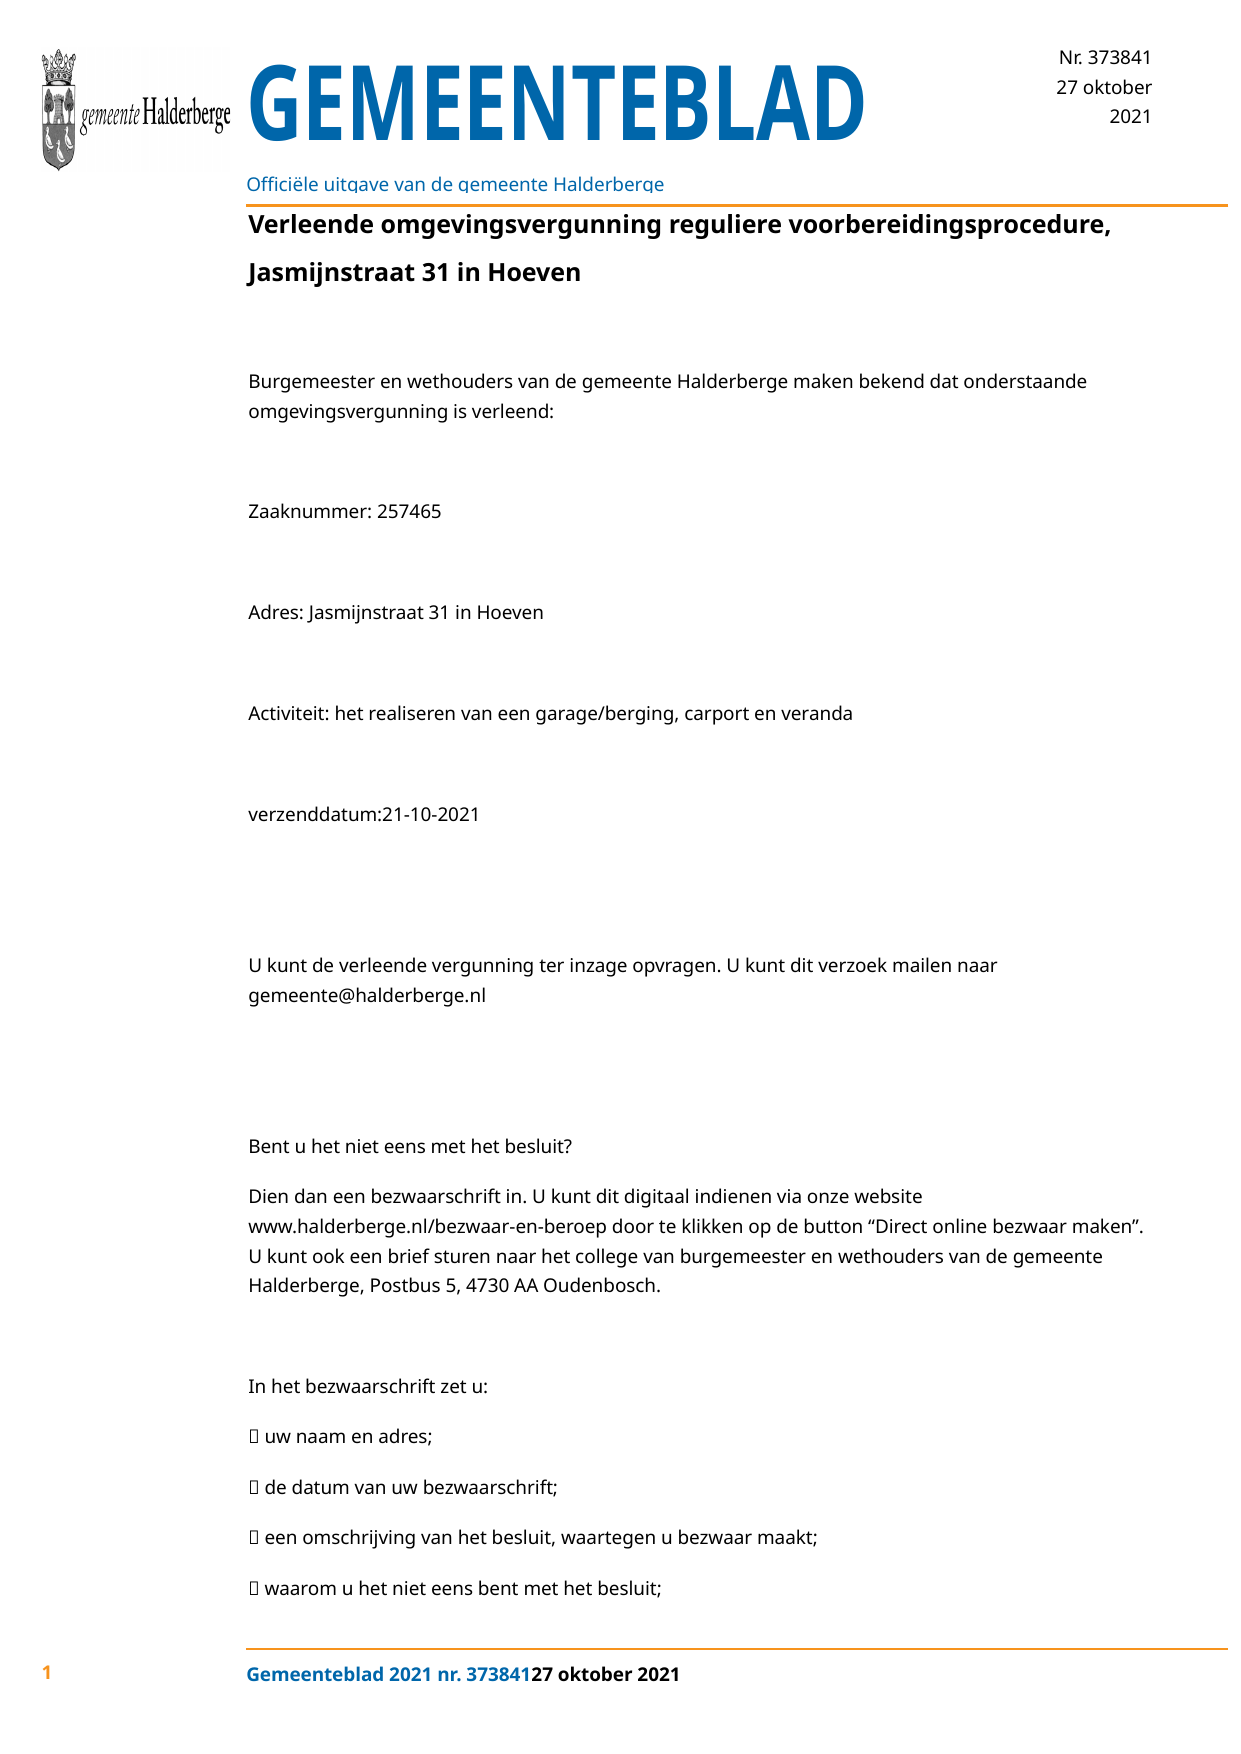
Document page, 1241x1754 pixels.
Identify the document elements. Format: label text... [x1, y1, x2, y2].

text verzenddatum:21-10-2021 [248, 801, 1152, 827]
text  een omschrijving van het besluit, waartegen u bezwaar maakt; [248, 1524, 1152, 1550]
text  uw naam en adres; [248, 1424, 1152, 1449]
text Bent u het niet eens met het besluit? [248, 1133, 1152, 1159]
text  de datum van uw bezwaarschrift; [248, 1474, 1152, 1500]
text U kunt de verleende vergunning ter inzage opvragen. U kunt dit verzoek mailen naar gemeente@halderberge.nl [248, 952, 1152, 1008]
text Adres: Jasmijnstraat 31 in Hoeven [248, 599, 1152, 625]
text Verleende omgevingsvergunning reguliere voorbereidingsprocedure, Jasmijnstraat 31 in Hoeven [248, 207, 1152, 288]
text Dien dan een bezwaarschrift in. U kunt dit digitaal indienen via onze website www.halderberge.nl/bezwaar-en-beroep door te klikken op de button “Direct online bezwaar maken”. U kunt ook een brief sturen naar het college van burgemeester en wethouders van de gemeente Halderberge, Postbus 5, 4730 AA Oudenbosch. [248, 1184, 1152, 1298]
picture [41, 47, 231, 172]
text Zaaknummer: 257465 [248, 499, 1152, 524]
text Activiteit: het realiseren van een garage/berging, carport en veranda [248, 700, 1152, 726]
text Burgemeester en wethouders van de gemeente Halderberge maken bekend dat onderstaande omgevingsvergunning is verleend: [248, 368, 1152, 424]
text  waarom u het niet eens bent met het besluit; [248, 1575, 1152, 1601]
text In het bezwaarschrift zet u: [248, 1373, 1152, 1399]
